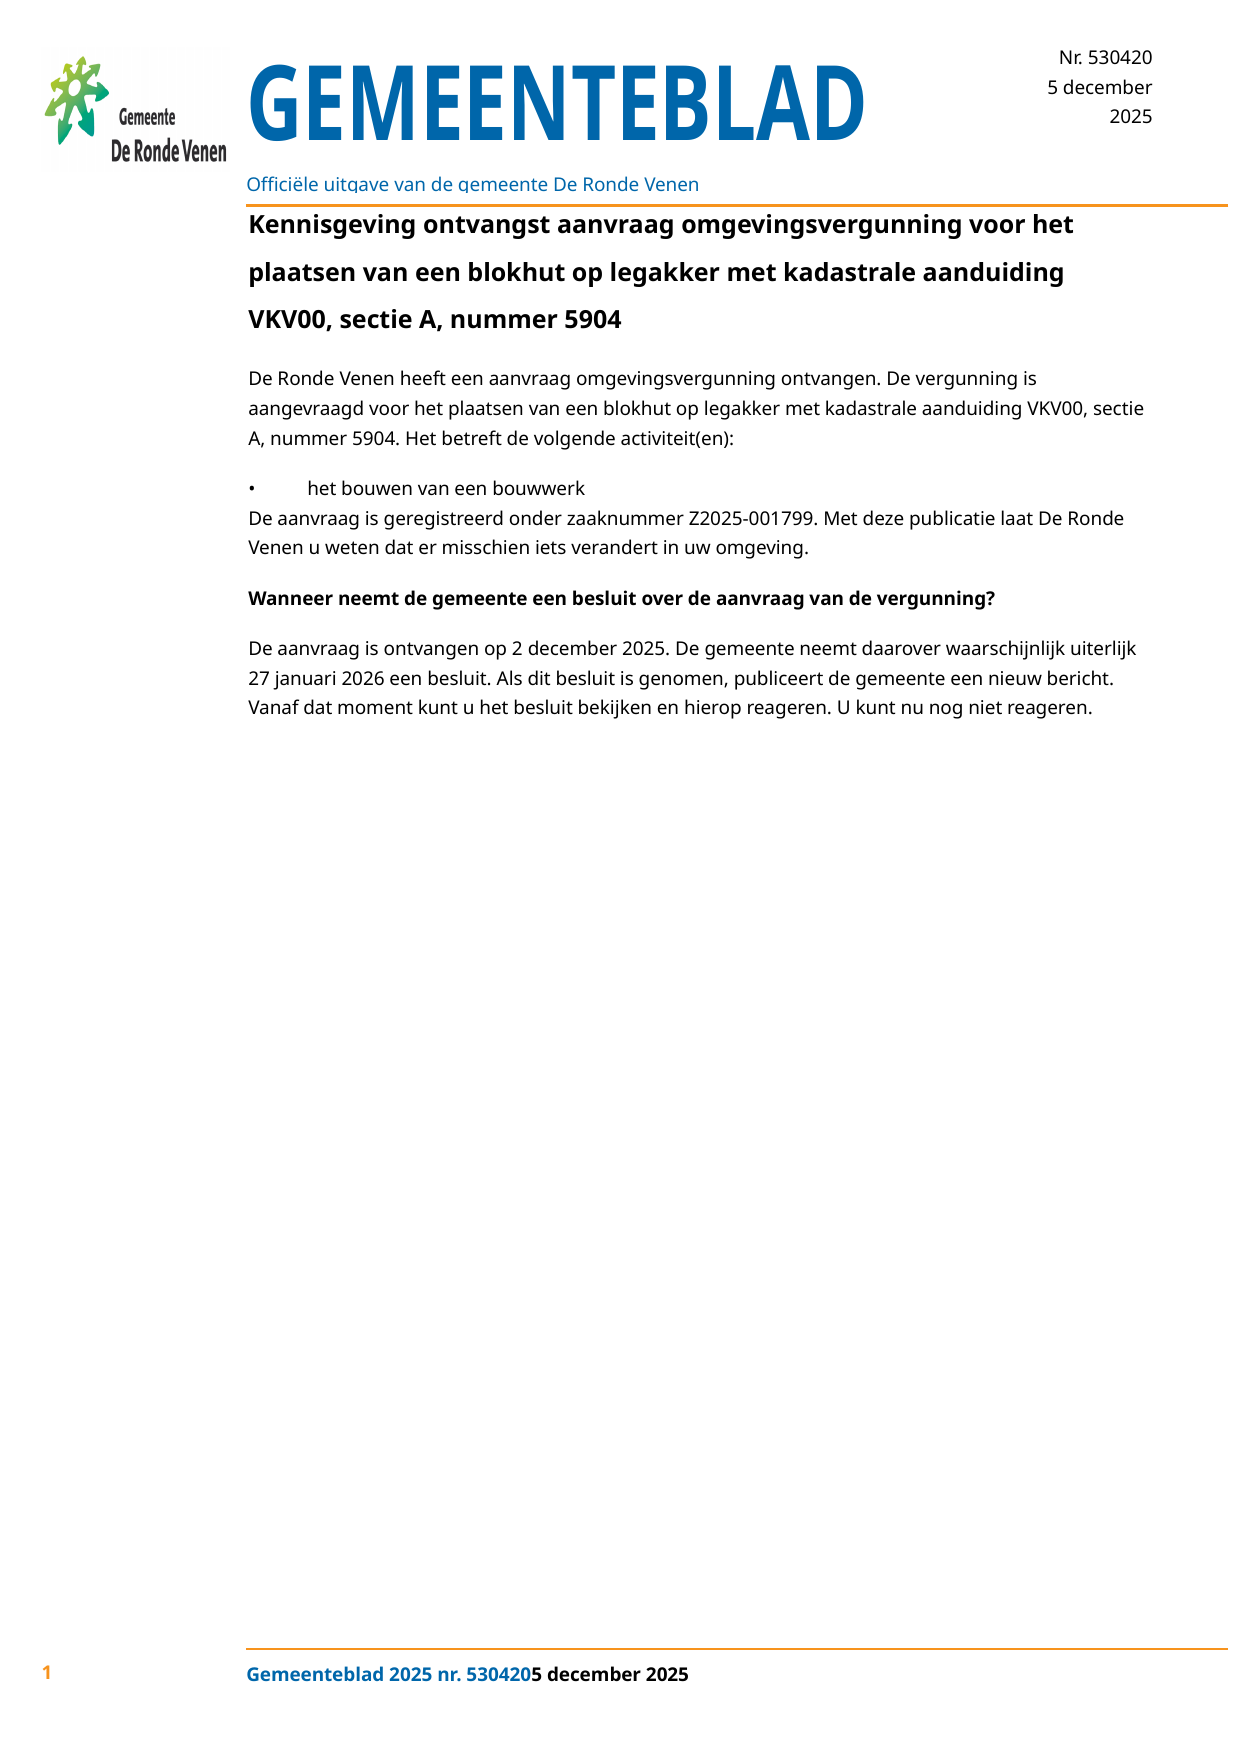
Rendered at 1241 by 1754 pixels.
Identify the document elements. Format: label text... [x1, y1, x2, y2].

list het bouwen van een bouwwerk [248, 475, 1152, 501]
picture [41, 47, 231, 172]
text De aanvraag is ontvangen op 2 december 2025. De gemeente neemt daarover waarschijnlijk uiterlijk 27 januari 2026 een besluit. Als dit besluit is genomen, publiceert de gemeente een nieuw bericht. Vanaf dat moment kunt u het besluit bekijken en hierop reageren. U kunt nu nog niet reageren. [248, 635, 1152, 720]
text De aanvraag is geregistreerd onder zaaknummer Z2025-001799. Met deze publicatie laat De Ronde Venen u weten dat er misschien iets verandert in uw omgeving. [248, 505, 1152, 560]
text Kennisgeving ontvangst aanvraag omgevingsvergunning voor het plaatsen van een blokhut op legakker met kadastrale aanduiding VKV00, sectie A, nummer 5904 [248, 207, 1152, 336]
text Wanneer neemt de gemeente een besluit over de aanvraag van de vergunning? [248, 585, 1152, 610]
text De Ronde Venen heeft een aanvraag omgevingsvergunning ontvangen. De vergunning is aangevraagd voor het plaatsen van een blokhut op legakker met kadastrale aanduiding VKV00, sectie A, nummer 5904. Het betreft de volgende activiteit(en): [248, 366, 1152, 450]
